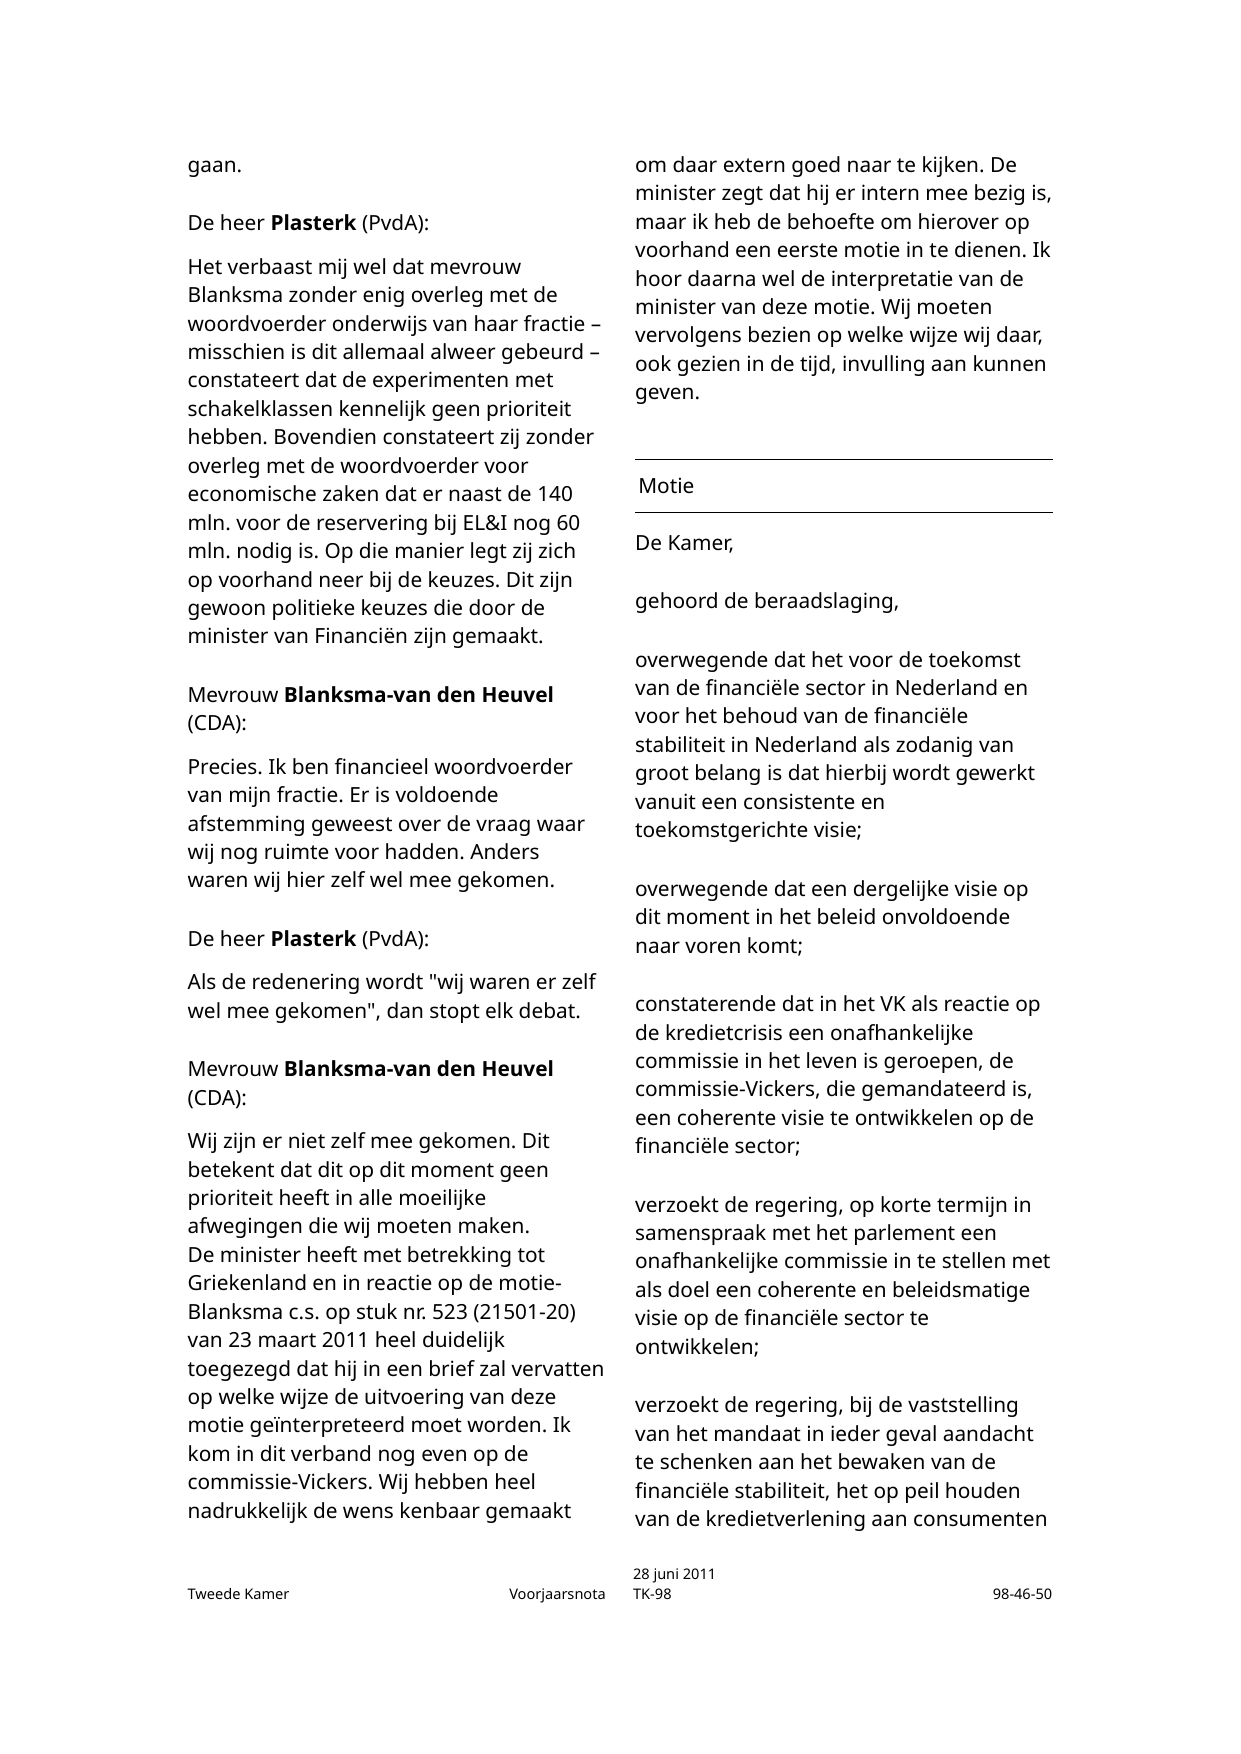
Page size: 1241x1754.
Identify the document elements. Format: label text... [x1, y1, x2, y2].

text De Kamer, [635, 528, 1053, 556]
text De minister heeft met betrekking tot Griekenland en in reactie op de motie-Blanksma c.s. op stuk nr. 523 (21501-20) van 23 maart 2011 heel duidelijk toegezegd dat hij in een brief zal vervatten op welke wijze de uitvoering van deze motie geïnterpreteerd moet worden. Ik kom in dit verband nog even op de commissie-Vickers. Wij hebben heel nadrukkelijk de wens kenbaar gemaakt [187, 1240, 605, 1524]
text Het verbaast mij wel dat mevrouw Blanksma zonder enig overleg met de woordvoerder onderwijs van haar fractie – misschien is dit allemaal alweer gebeurd – constateert dat de experimenten met schakelklassen kennelijk geen prioriteit hebben. Bovendien constateert zij zonder overleg met de woordvoerder voor economische zaken dat er naast de 140 mln. voor de reservering bij EL&I nog 60 mln. nodig is. Op die manier legt zij zich op voorhand neer bij de keuzes. Dit zijn gewoon politieke keuzes die door de minister van Financiën zijn gemaakt. [187, 252, 605, 650]
text verzoekt de regering, bij de vaststelling van het mandaat in ieder geval aandacht te schenken aan het bewaken van de financiële stabiliteit, het op peil houden van de kredietverlening aan consumenten [635, 1390, 1053, 1533]
text overwegende dat een dergelijke visie op dit moment in het beleid onvoldoende naar voren komt; [635, 874, 1053, 959]
text Mevrouw Blanksma-van den Heuvel (CDA): [187, 680, 605, 737]
text Als de redenering wordt "wij waren er zelf wel mee gekomen", dan stopt elk debat. [187, 967, 605, 1024]
text gaan. [187, 150, 605, 178]
text Mevrouw Blanksma-van den Heuvel (CDA): [187, 1054, 605, 1111]
text Precies. Ik ben financieel woordvoerder van mijn fractie. Er is voldoende afstemming geweest over de vraag waar wij nog ruimte voor hadden. Anders waren wij hier zelf wel mee gekomen. [187, 752, 605, 894]
text De heer Plasterk (PvdA): [187, 208, 605, 237]
text overwegende dat het voor de toekomst van de financiële sector in Nederland en voor het behoud van de financiële stabiliteit in Nederland als zodanig van groot belang is dat hierbij wordt gewerkt vanuit een consistente en toekomstgerichte visie; [635, 645, 1053, 844]
text verzoekt de regering, op korte termijn in samenspraak met het parlement een onafhankelijke commissie in te stellen met als doel een coherente en beleidsmatige visie op de financiële sector te ontwikkelen; [635, 1190, 1053, 1360]
text constaterende dat in het VK als reactie op de kredietcrisis een onafhankelijke commissie in het leven is geroepen, de commissie-Vickers, die gemandateerd is, een coherente visie te ontwikkelen op de financiële sector; [635, 989, 1053, 1160]
text gehoord de beraadslaging, [635, 586, 1053, 615]
text Wij zijn er niet zelf mee gekomen. Dit betekent dat dit op dit moment geen prioriteit heeft in alle moeilijke afwegingen die wij moeten maken. [187, 1126, 605, 1240]
text om daar extern goed naar te kijken. De minister zegt dat hij er intern mee bezig is, maar ik heb de behoefte om hierover op voorhand een eerste motie in te dienen. Ik hoor daarna wel de interpretatie van de minister van deze motie. Wij moeten vervolgens bezien op welke wijze wij daar, ook gezien in de tijd, invulling aan kunnen geven. [635, 150, 1053, 406]
subtitle Motie [635, 460, 1053, 512]
text De heer Plasterk (PvdA): [187, 924, 605, 952]
